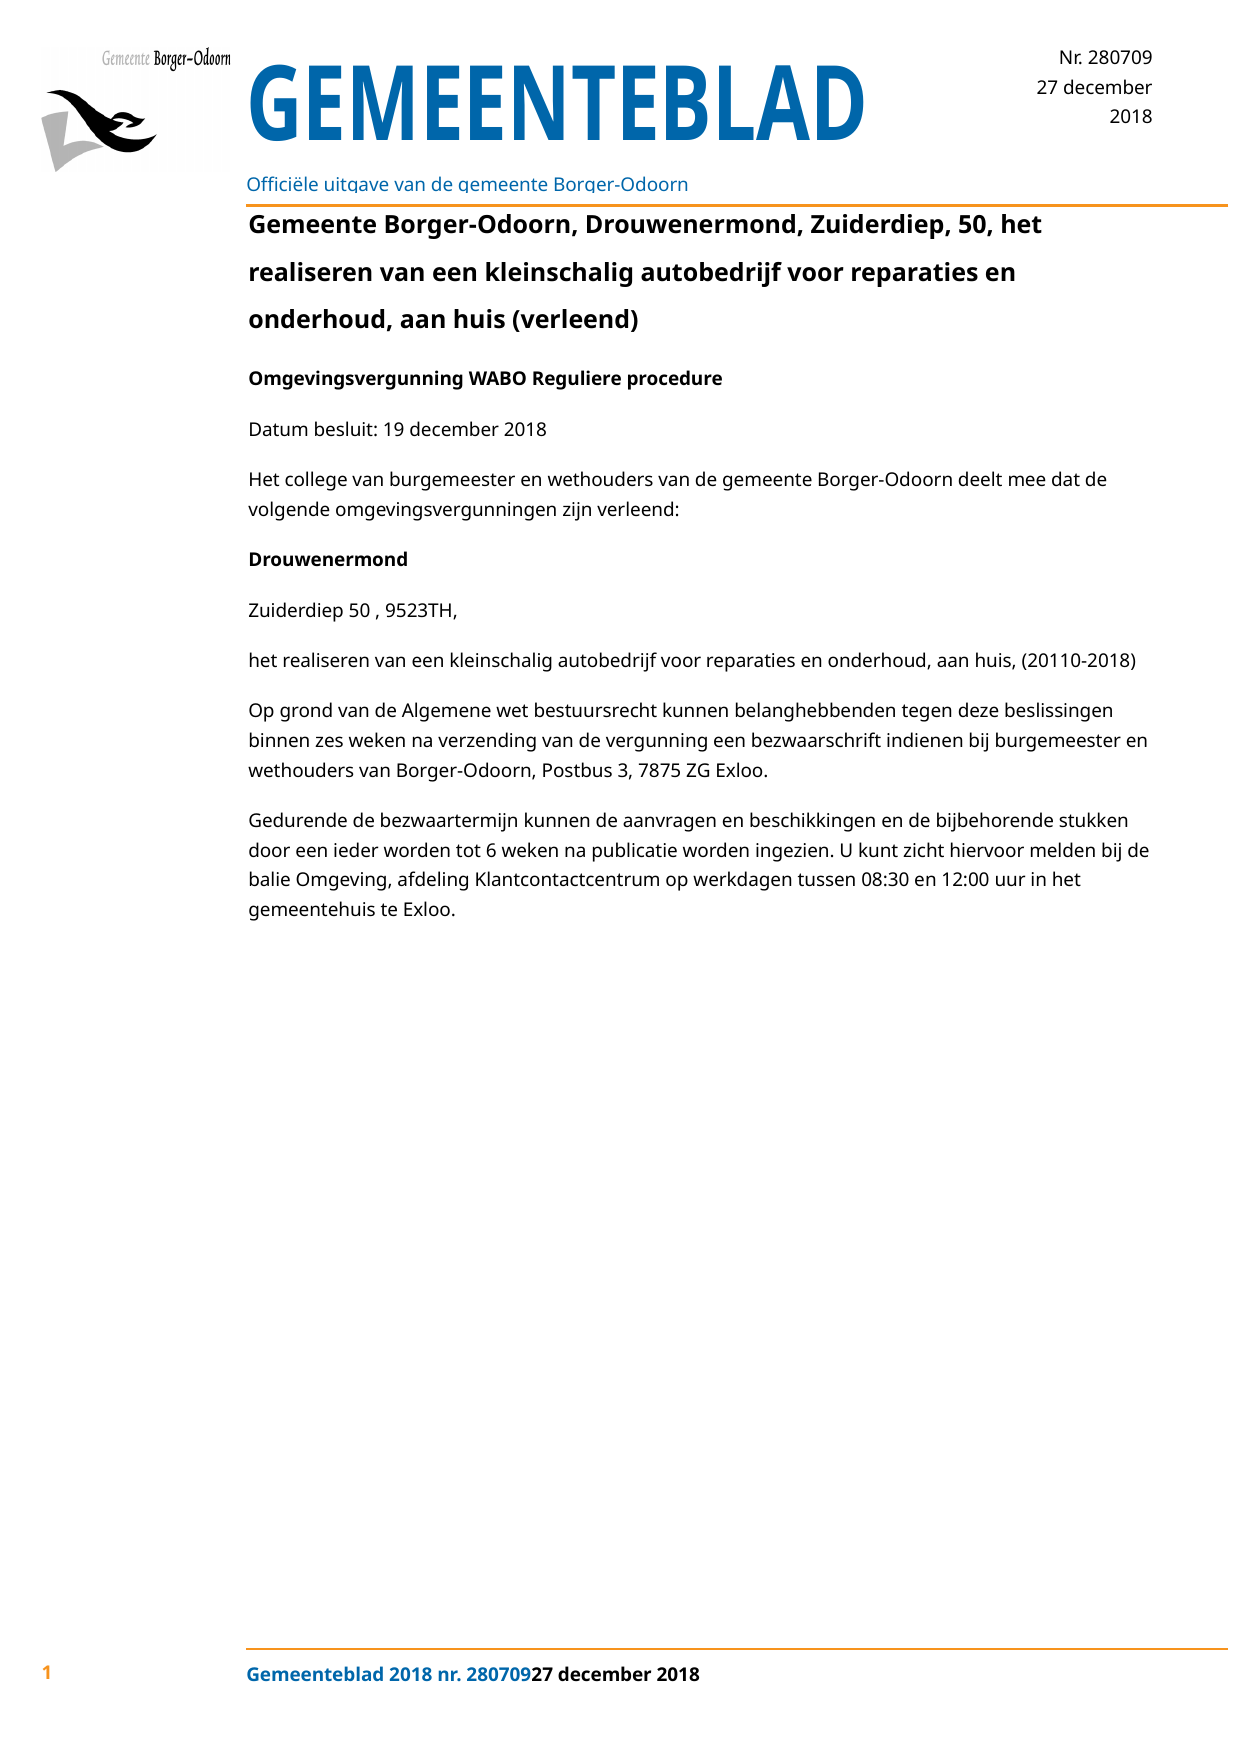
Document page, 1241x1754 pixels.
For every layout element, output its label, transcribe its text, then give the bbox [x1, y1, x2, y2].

text Op grond van de Algemene wet bestuursrecht kunnen belanghebbenden tegen deze beslissingen binnen zes weken na verzending van de vergunning een bezwaarschrift indienen bij burgemeester en wethouders van Borger-Odoorn, Postbus 3, 7875 ZG Exloo. [248, 698, 1152, 782]
text het realiseren van een kleinschalig autobedrijf voor reparaties en onderhoud, aan huis, (20110-2018) [248, 647, 1152, 673]
text Drouwenermond [248, 546, 1152, 572]
text Zuiderdiep 50 , 9523TH, [248, 597, 1152, 622]
text Gemeente Borger-Odoorn, Drouwenermond, Zuiderdiep, 50, het realiseren van een kleinschalig autobedrijf voor reparaties en onderhoud, aan huis (verleend) [248, 207, 1152, 336]
text Gedurende de bezwaartermijn kunnen de aanvragen en beschikkingen en de bijbehorende stukken door een ieder worden tot 6 weken na publicatie worden ingezien. U kunt zicht hiervoor melden bij de balie Omgeving, afdeling Klantcontactcentrum op werkdagen tussen 08:30 en 12:00 uur in het gemeentehuis te Exloo. [248, 807, 1152, 922]
text Het college van burgemeester en wethouders van de gemeente Borger-Odoorn deelt mee dat de volgende omgevingsvergunningen zijn verleend: [248, 466, 1152, 522]
picture [41, 47, 231, 172]
text Datum besluit: 19 december 2018 [248, 416, 1152, 442]
text Omgevingsvergunning WABO Reguliere procedure [248, 366, 1152, 391]
